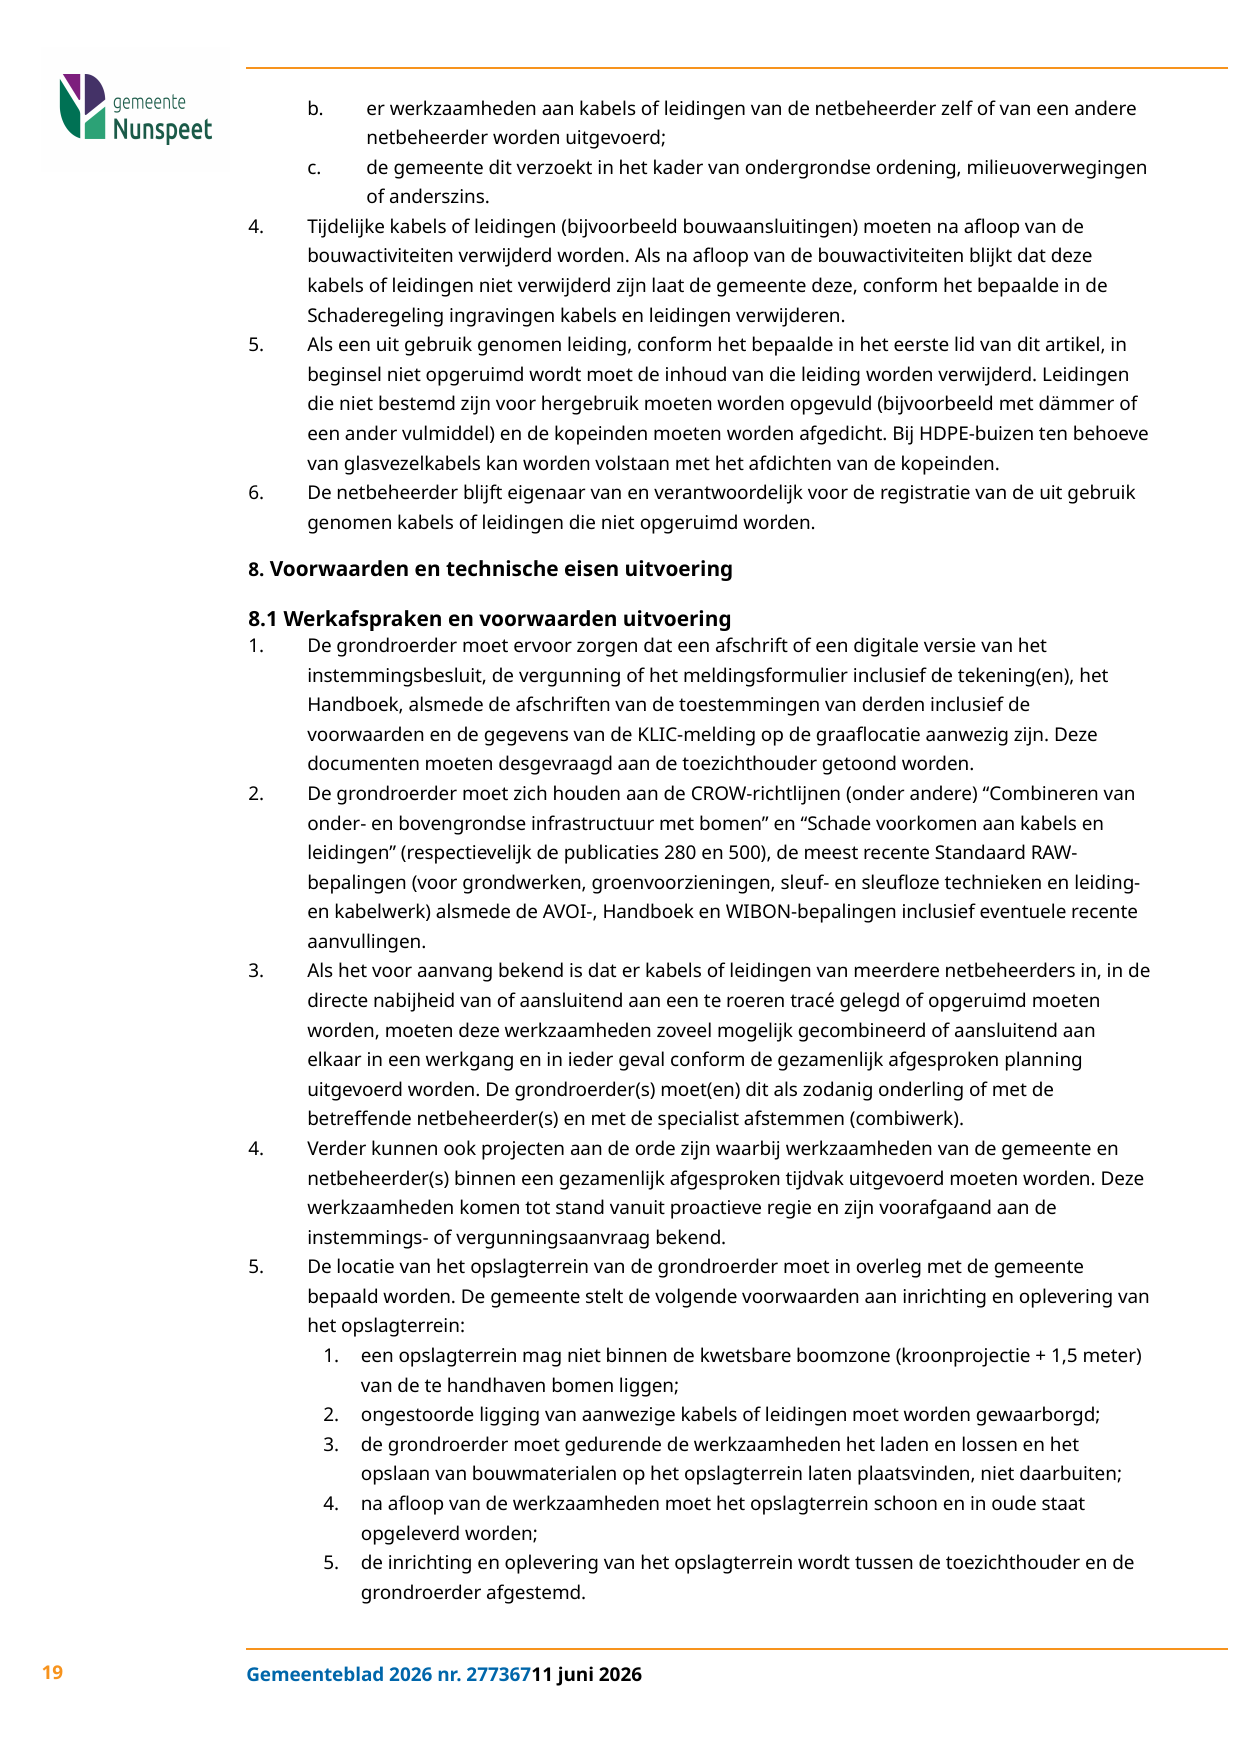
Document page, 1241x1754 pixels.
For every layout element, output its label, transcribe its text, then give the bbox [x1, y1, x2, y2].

text 8.1 Werkafspraken en voorwaarden uitvoering [248, 604, 1152, 632]
list De locatie van het opslagterrein van de grondroerder moet in overleg met de gemeente bepaald worden. De gemeente stelt de volgende voorwaarden aan inrichting en oplevering van het opslagterrein: [248, 1253, 1152, 1338]
list ongestoorde ligging van aanwezige kabels of leidingen moet worden gewaarborgd; [323, 1401, 1152, 1427]
list Verder kunnen ook projecten aan de orde zijn waarbij werkzaamheden van de gemeente en netbeheerder(s) binnen een gezamenlijk afgesproken tijdvak uitgevoerd moeten worden. Deze werkzaamheden komen tot stand vanuit proactieve regie en zijn voorafgaand aan de instemmings- of vergunningsaanvraag bekend. [248, 1135, 1152, 1250]
list de inrichting en oplevering van het opslagterrein wordt tussen de toezichthouder en de grondroerder afgestemd. [323, 1549, 1152, 1605]
list Tijdelijke kabels of leidingen (bijvoorbeeld bouwaansluitingen) moeten na afloop van de bouwactiviteiten verwijderd worden. Als na afloop van de bouwactiviteiten blijkt dat deze kabels of leidingen niet verwijderd zijn laat de gemeente deze, conform het bepaalde in de Schaderegeling ingravingen kabels en leidingen verwijderen. [248, 213, 1152, 328]
list De grondroerder moet zich houden aan de CROW-richtlijnen (onder andere) “Combineren van onder- en bovengrondse infrastructuur met bomen” en “Schade voorkomen aan kabels en leidingen” (respectievelijk de publicaties 280 en 500), de meest recente Standaard RAW-bepalingen (voor grondwerken, groenvoorzieningen, sleuf- en sleufloze technieken en leiding- en kabelwerk) alsmede de AVOI-, Handboek en WIBON-bepalingen inclusief eventuele recente aanvullingen. [248, 780, 1152, 954]
list Als een uit gebruik genomen leiding, conform het bepaalde in het eerste lid van dit artikel, in beginsel niet opgeruimd wordt moet de inhoud van die leiding worden verwijderd. Leidingen die niet bestemd zijn voor hergebruik moeten worden opgevuld (bijvoorbeeld met dämmer of een ander vulmiddel) en de kopeinden moeten worden afgedicht. Bij HDPE-buizen ten behoeve van glasvezelkabels kan worden volstaan met het afdichten van de kopeinden. [248, 331, 1152, 476]
list De netbeheerder blijft eigenaar van en verantwoordelijk voor de registratie van de uit gebruik genomen kabels of leidingen die niet opgeruimd worden. [248, 479, 1152, 535]
list Als het voor aanvang bekend is dat er kabels of leidingen van meerdere netbeheerders in, in de directe nabijheid van of aansluitend aan een te roeren tracé gelegd of opgeruimd moeten worden, moeten deze werkzaamheden zoveel mogelijk gecombineerd of aansluitend aan elkaar in een werkgang en in ieder geval conform de gezamenlijk afgesproken planning uitgevoerd worden. De grondroerder(s) moet(en) dit als zodanig onderling of met de betreffende netbeheerder(s) en met de specialist afstemmen (combiwerk). [248, 958, 1152, 1131]
list de grondroerder moet gedurende de werkzaamheden het laden en lossen en het opslaan van bouwmaterialen op het opslagterrein laten plaatsvinden, niet daarbuiten; [323, 1431, 1152, 1486]
picture [41, 47, 231, 172]
list de gemeente dit verzoekt in het kader van ondergrondse ordening, milieuoverwegingen of anderszins. [307, 154, 1152, 209]
list een opslagterrein mag niet binnen de kwetsbare boomzone (kroonprojectie + 1,5 meter) van de te handhaven bomen liggen; [323, 1342, 1152, 1398]
text 8. Voorwaarden en technische eisen uitvoering [248, 554, 1152, 583]
list De grondroerder moet ervoor zorgen dat een afschrift of een digitale versie van het instemmingsbesluit, de vergunning of het meldingsformulier inclusief de tekening(en), het Handboek, alsmede de afschriften van de toestemmingen van derden inclusief de voorwaarden en de gegevens van de KLIC-melding op de graaflocatie aanwezig zijn. Deze documenten moeten desgevraagd aan de toezichthouder getoond worden. [248, 632, 1152, 776]
list na afloop van de werkzaamheden moet het opslagterrein schoon en in oude staat opgeleverd worden; [323, 1490, 1152, 1546]
list er werkzaamheden aan kabels of leidingen van de netbeheerder zelf of van een andere netbeheerder worden uitgevoerd; [307, 95, 1152, 150]
